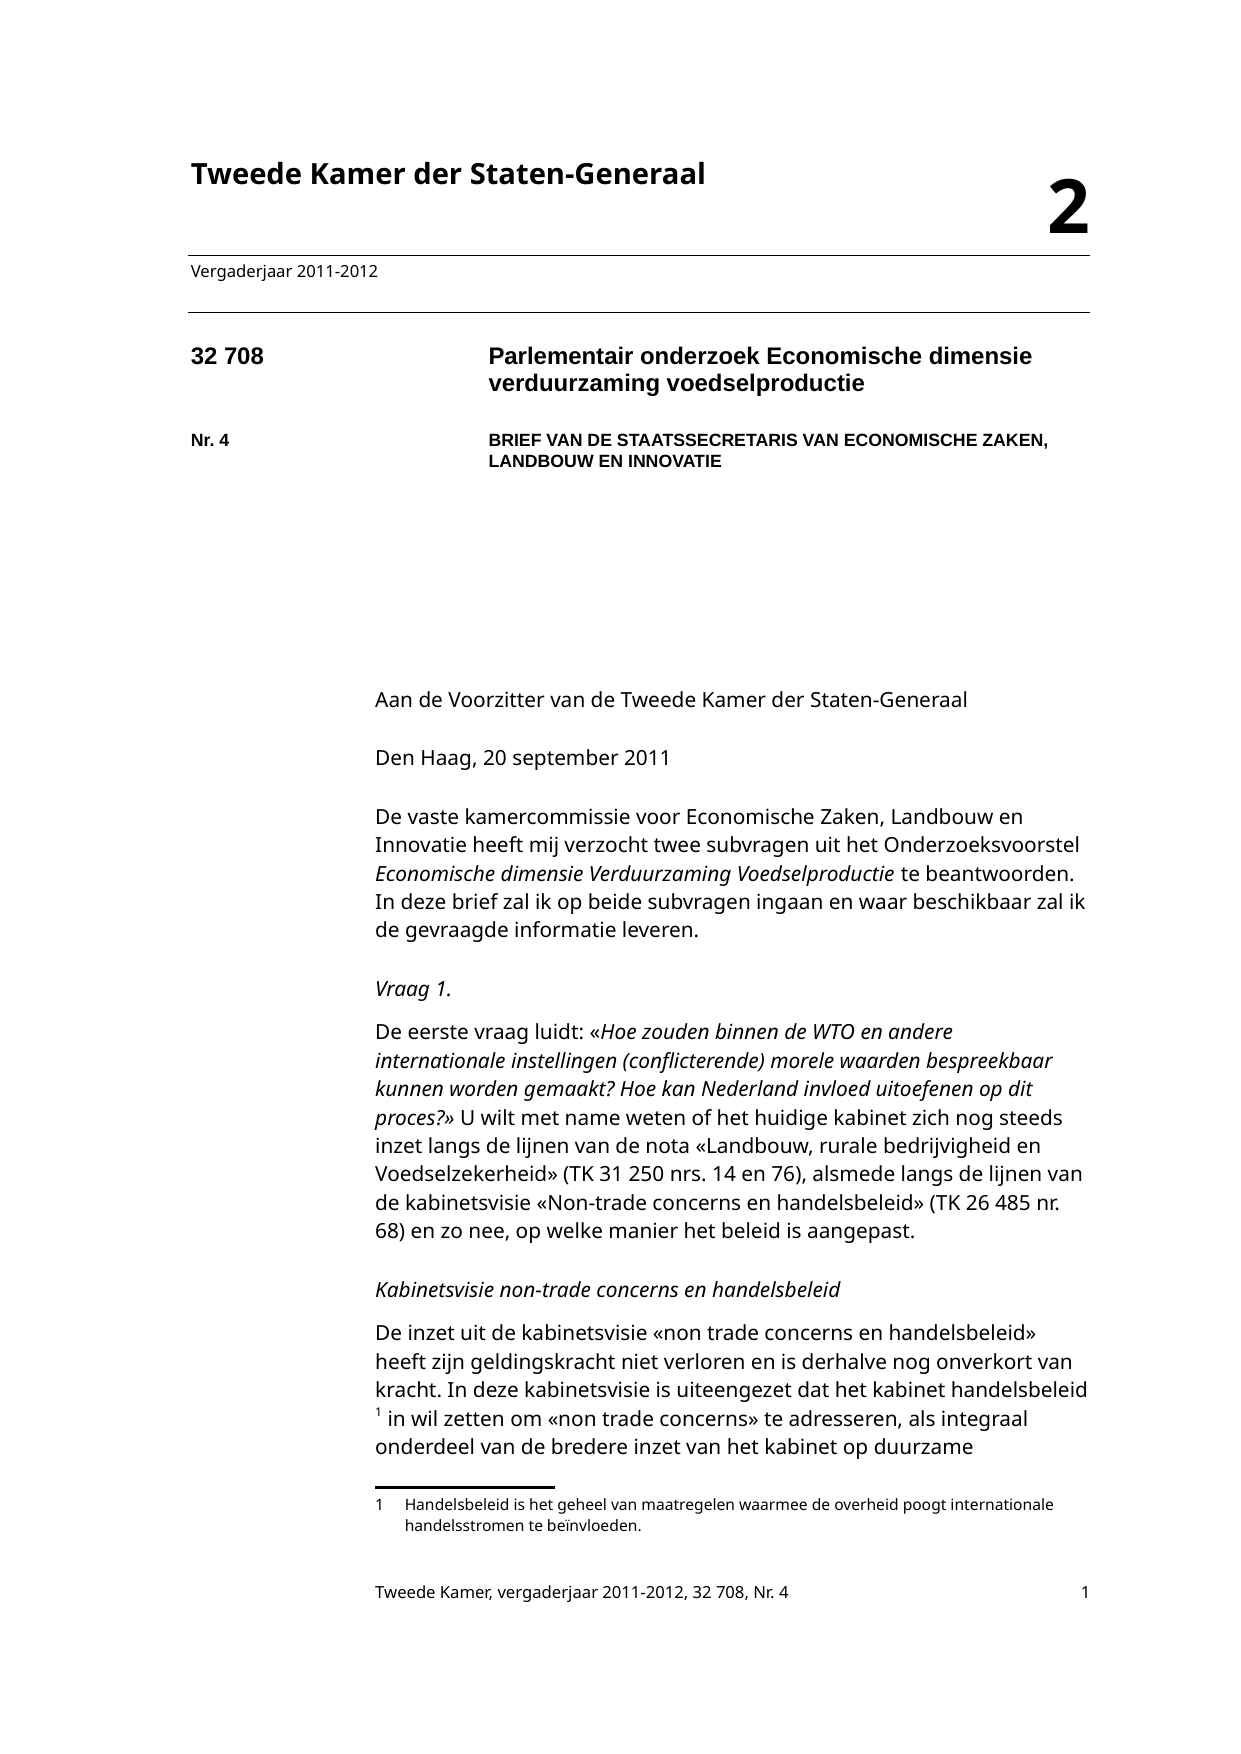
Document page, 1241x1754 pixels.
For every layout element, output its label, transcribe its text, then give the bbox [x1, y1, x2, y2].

text Aan de Voorzitter van de Tweede Kamer der Staten-Generaal [375, 685, 1090, 713]
table_cell Vergaderjaar 2011-2012 [188, 256, 485, 312]
text De eerste vraag luidt: «Hoe zouden binnen de WTO en andere internationale instellingen (conflicterende) morele waarden bespreekbaar kunnen worden gemaakt? Hoe kan Nederland invloed uitoefenen op dit proces?» U wilt met name weten of het huidige kabinet zich nog steeds inzet langs de lijnen van de nota «Landbouw, rurale bedrijvigheid en Voedselzekerheid» (TK 31 250 nrs. 14 en 76), alsmede langs de lijnen van de kabinetsvisie «Non-trade concerns en handelsbeleid» (TK 26 485 nr. 68) en zo nee, op welke manier het beleid is aangepast. [375, 1017, 1090, 1245]
text De vaste kamercommissie voor Economische Zaken, Landbouw en Innovatie heeft mij verzocht twee subvragen uit het Onderzoeksvoorstel Economische dimensie Verduurzaming Voedselproductie te beantwoorden. In deze brief zal ik op beide subvragen ingaan en waar beschikbaar zal ik de gevraagde informatie leveren. [375, 802, 1090, 944]
text De inzet uit de kabinetsvisie «non trade concerns en handelsbeleid» heeft zijn geldingskracht niet verloren en is derhalve nog onverkort van kracht. In deze kabinetsvisie is uiteengezet dat het kabinet handelsbeleid in wil zetten om «non trade concerns» te adresseren, als integraal onderdeel van de bredere inzet van het kabinet op duurzame [375, 1318, 1090, 1461]
table_cell [485, 256, 1090, 312]
text Handelsbeleid is het geheel van maatregelen waarmee de overheid poogt internationale handelsstromen te beïnvloeden. [375, 1479, 1090, 1536]
table_cell 32 708 [188, 339, 485, 427]
table_cell [188, 313, 485, 339]
text Den Haag, 20 september 2011 [375, 743, 1090, 772]
table_header 2 [910, 150, 1090, 255]
table_header Tweede Kamer der Staten-Generaal [188, 150, 909, 255]
table_cell [485, 313, 1090, 339]
table_cell Parlementair onderzoek Economische dimensie verduurzaming voedselproductie [485, 339, 1090, 427]
text Kabinetsvisie non-trade concerns en handelsbeleid [375, 1275, 1090, 1303]
table_cell Nr. 4 [188, 427, 485, 566]
text Vraag 1. [375, 974, 1090, 1002]
table_cell BRIEF VAN DE STAATSSECRETARIS VAN ECONOMISCHE ZAKEN, LANDBOUW EN INNOVATIE [485, 427, 1090, 566]
